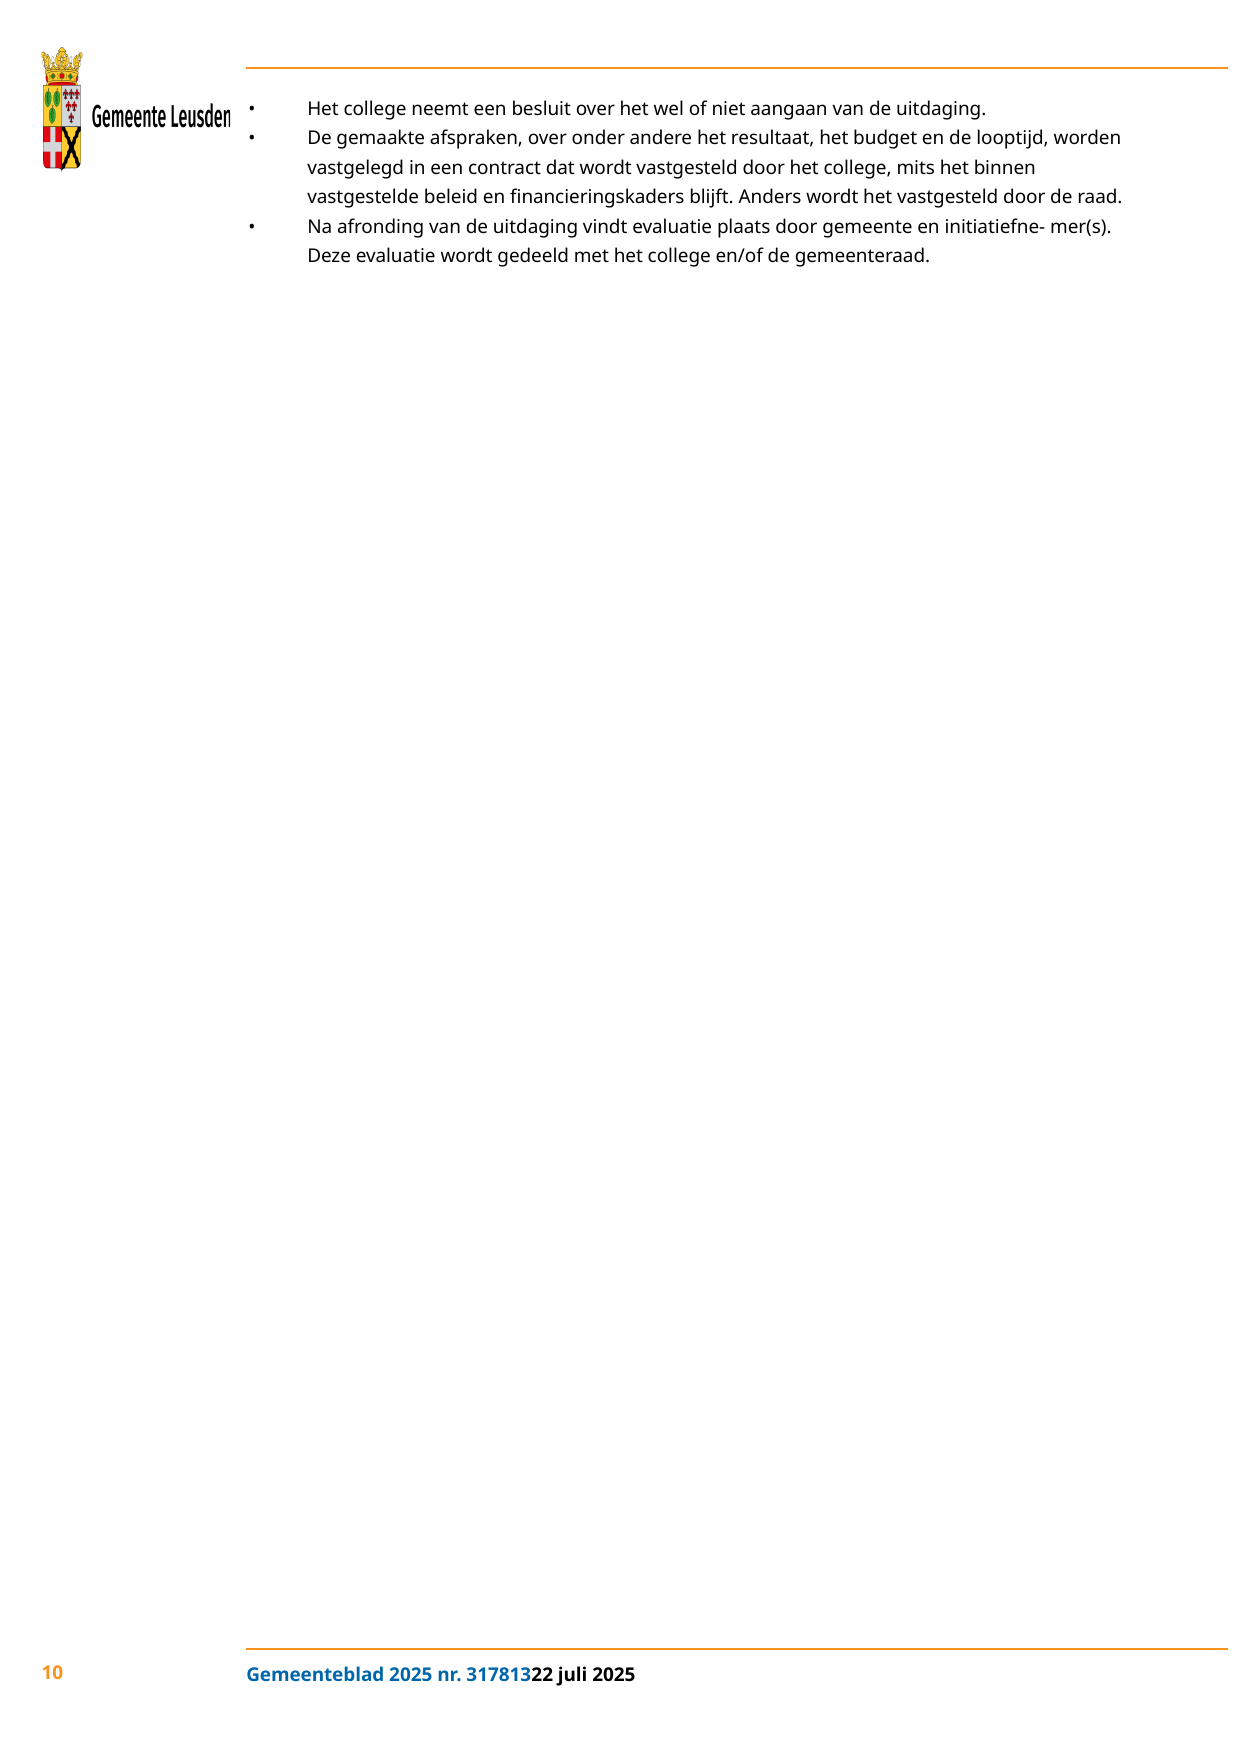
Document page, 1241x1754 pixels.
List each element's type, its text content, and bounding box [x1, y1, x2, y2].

list Na afronding van de uitdaging vindt evaluatie plaats door gemeente en initiatiefne- mer(s). Deze evaluatie wordt gedeeld met het college en/of de gemeenteraad. [248, 213, 1152, 268]
list Het college neemt een besluit over het wel of niet aangaan van de uitdaging. [248, 95, 1152, 121]
picture [41, 47, 231, 172]
list De gemaakte afspraken, over onder andere het resultaat, het budget en de looptijd, worden vastgelegd in een contract dat wordt vastgesteld door het college, mits het binnen vastgestelde beleid en financieringskaders blijft. Anders wordt het vastgesteld door de raad. [248, 124, 1152, 209]
